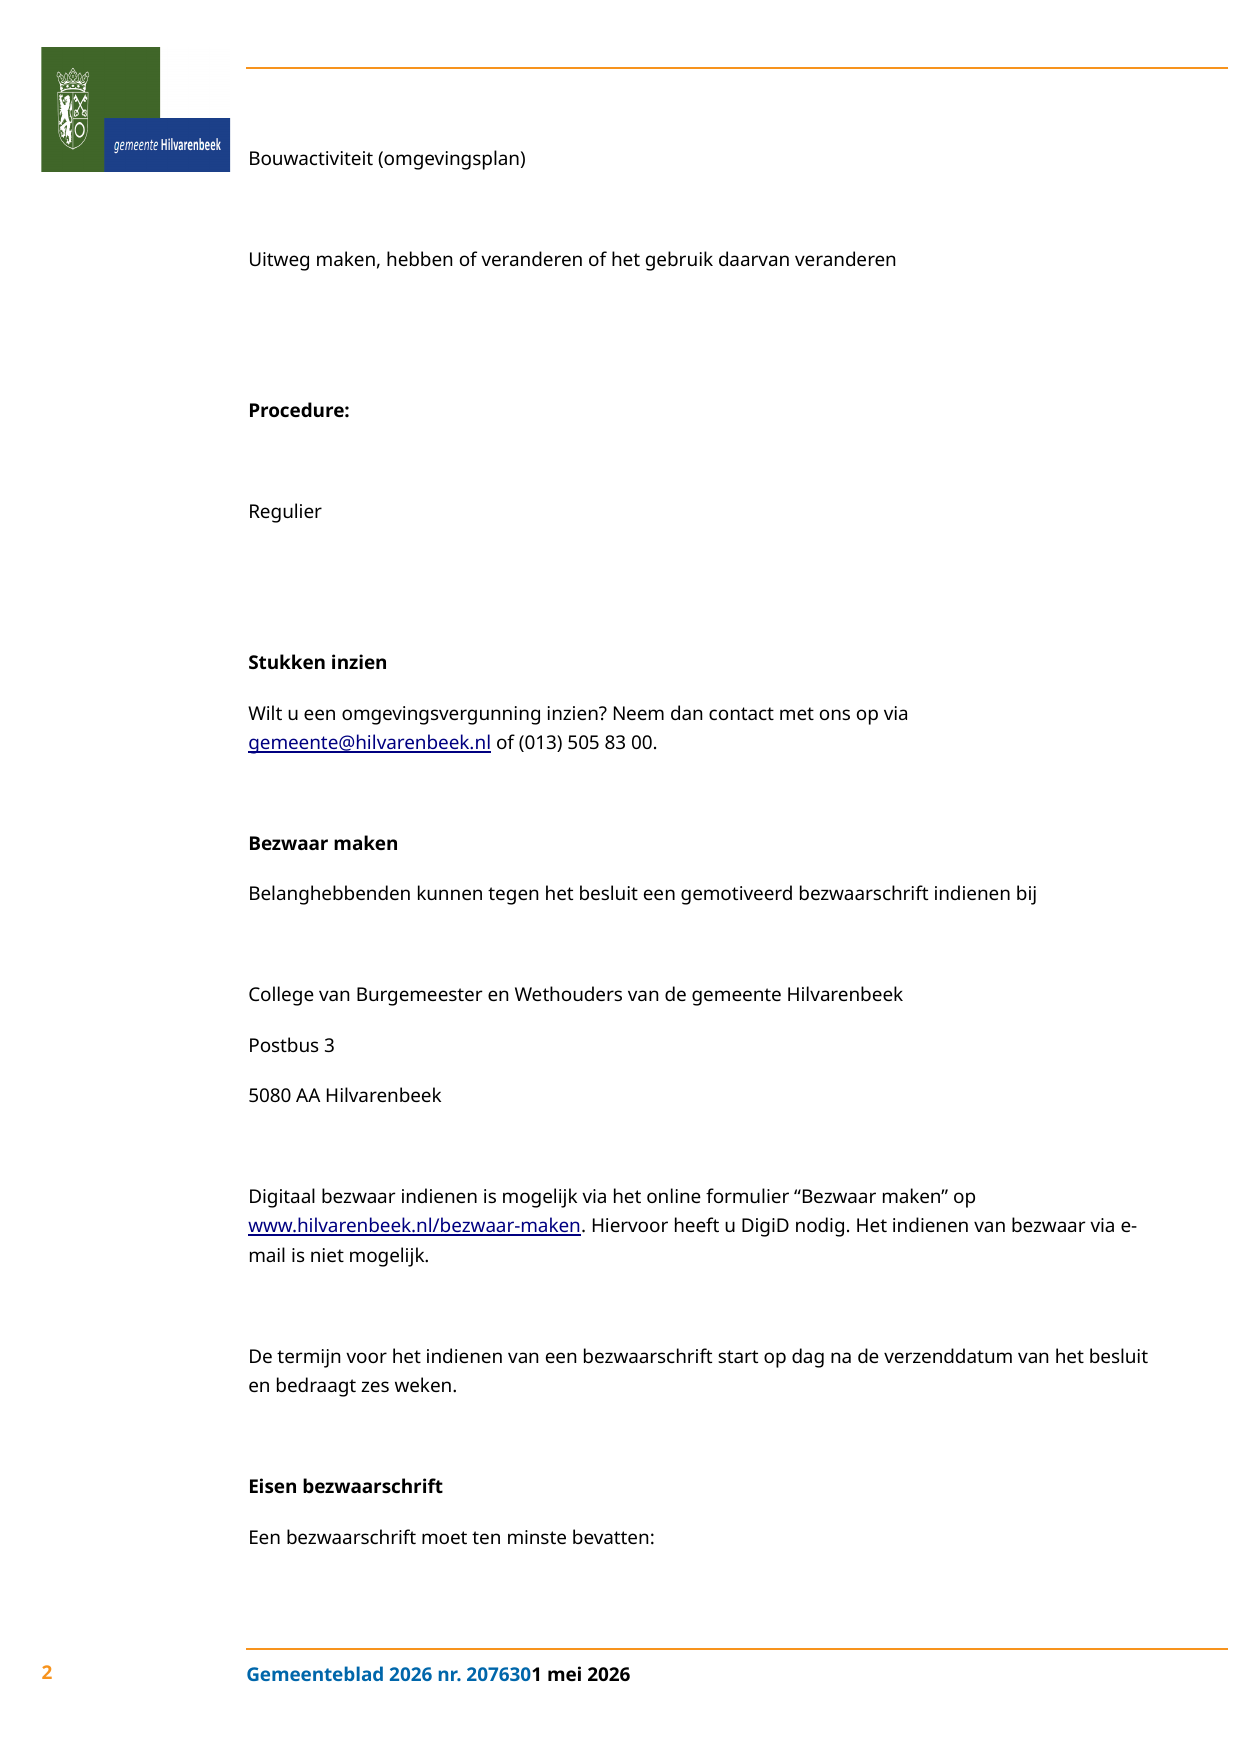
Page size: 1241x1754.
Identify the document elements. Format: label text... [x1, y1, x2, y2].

text Een bezwaarschrift moet ten minste bevatten: [248, 1524, 1152, 1550]
text Belanghebbenden kunnen tegen het besluit een gemotiveerd bezwaarschrift indienen bij [248, 881, 1152, 906]
text Stukken inzien [248, 649, 1152, 675]
text Procedure: [248, 397, 1152, 423]
text Wilt u een omgevingsvergunning inzien? Neem dan contact met ons op via gemeente@hilvarenbeek.nl of (013) 505 83 00. [248, 700, 1152, 755]
text Postbus 3 [248, 1032, 1152, 1058]
picture [41, 47, 231, 172]
text Bezwaar maken [248, 830, 1152, 856]
text Uitweg maken, hebben of veranderen of het gebruik daarvan veranderen [248, 246, 1152, 272]
text College van Burgemeester en Wethouders van de gemeente Hilvarenbeek [248, 981, 1152, 1007]
text Eisen bezwaarschrift [248, 1473, 1152, 1499]
text Regulier [248, 498, 1152, 524]
text De termijn voor het indienen van een bezwaarschrift start op dag na de verzenddatum van het besluit en bedraagt zes weken. [248, 1343, 1152, 1398]
text Digitaal bezwaar indienen is mogelijk via het online formulier “Bezwaar maken” op www.hilvarenbeek.nl/bezwaar-maken. Hiervoor heeft u DigiD nodig. Het indienen van bezwaar via e-mail is niet mogelijk. [248, 1183, 1152, 1268]
text 5080 AA Hilvarenbeek [248, 1082, 1152, 1108]
text Bouwactiviteit (omgevingsplan) [248, 145, 1152, 171]
